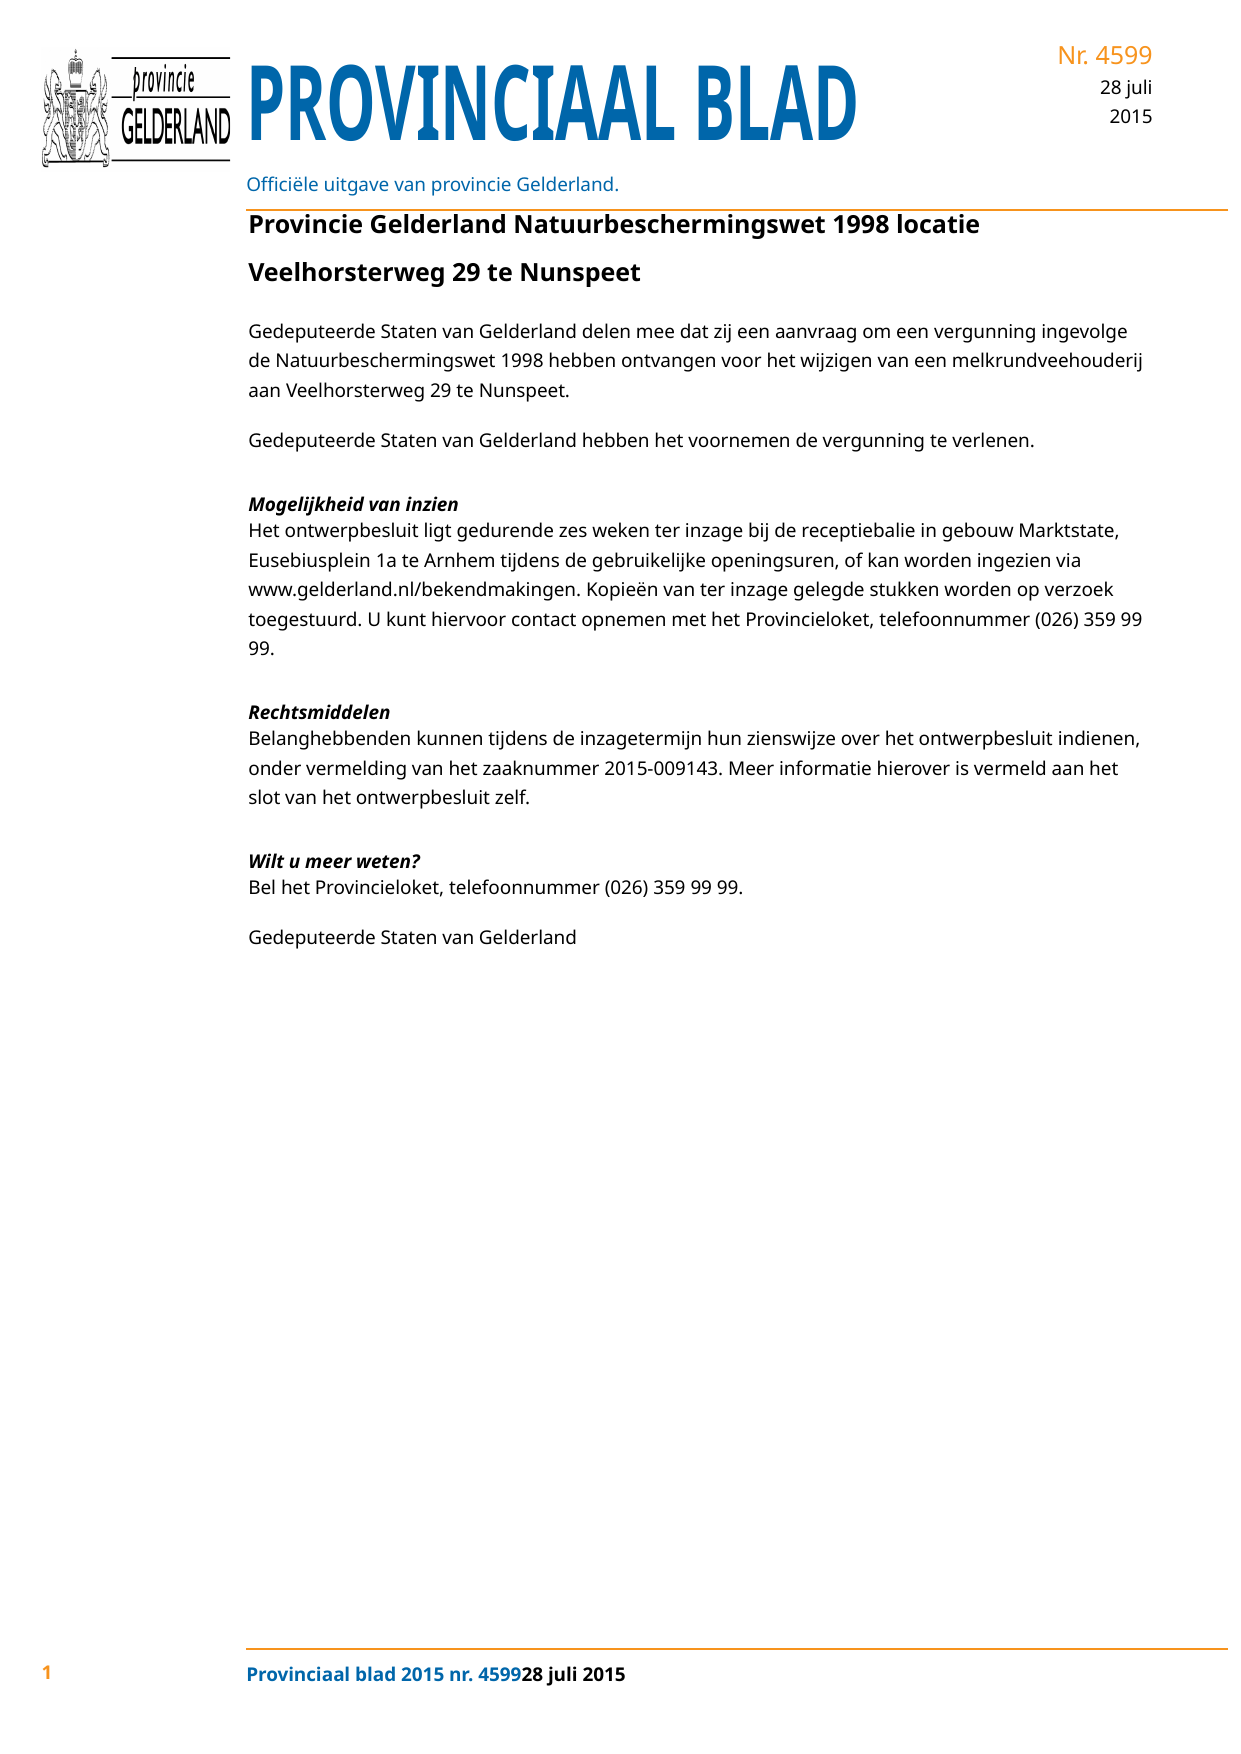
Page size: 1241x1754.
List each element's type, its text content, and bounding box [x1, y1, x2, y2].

text Wilt u meer weten? [248, 848, 1152, 874]
text Gedeputeerde Staten van Gelderland delen mee dat zij een aanvraag om een vergunning ingevolge de Natuurbeschermingswet 1998 hebben ontvangen voor het wijzigen van een melkrundveehouderij aan Veelhorsterweg 29 te Nunspeet. [248, 318, 1152, 403]
text Gedeputeerde Staten van Gelderland hebben het voornemen de vergunning te verlenen. [248, 427, 1152, 453]
text Bel het Provincieloket, telefoonnummer (026) 359 99 99. [248, 874, 1152, 900]
text Rechtsmiddelen [248, 699, 1152, 725]
text Gedeputeerde Staten van Gelderland [248, 924, 1152, 950]
text Provincie Gelderland Natuurbeschermingswet 1998 locatie Veelhorsterweg 29 te Nunspeet [248, 211, 1152, 288]
picture [41, 47, 231, 172]
text Mogelijkheid van inzien [248, 491, 1152, 517]
text Het ontwerpbesluit ligt gedurende zes weken ter inzage bij de receptiebalie in gebouw Marktstate, Eusebiusplein 1a te Arnhem tijdens de gebruikelijke openingsuren, of kan worden ingezien via www.gelderland.nl/bekendmakingen. Kopieën van ter inzage gelegde stukken worden op verzoek toegestuurd. U kunt hiervoor contact opnemen met het Provincieloket, telefoonnummer (026) 359 99 99. [248, 517, 1152, 661]
text Belanghebbenden kunnen tijdens de inzagetermijn hun zienswijze over het ontwerpbesluit indienen, onder vermelding van het zaaknummer 2015-009143. Meer informatie hierover is vermeld aan het slot van het ontwerpbesluit zelf. [248, 725, 1152, 810]
